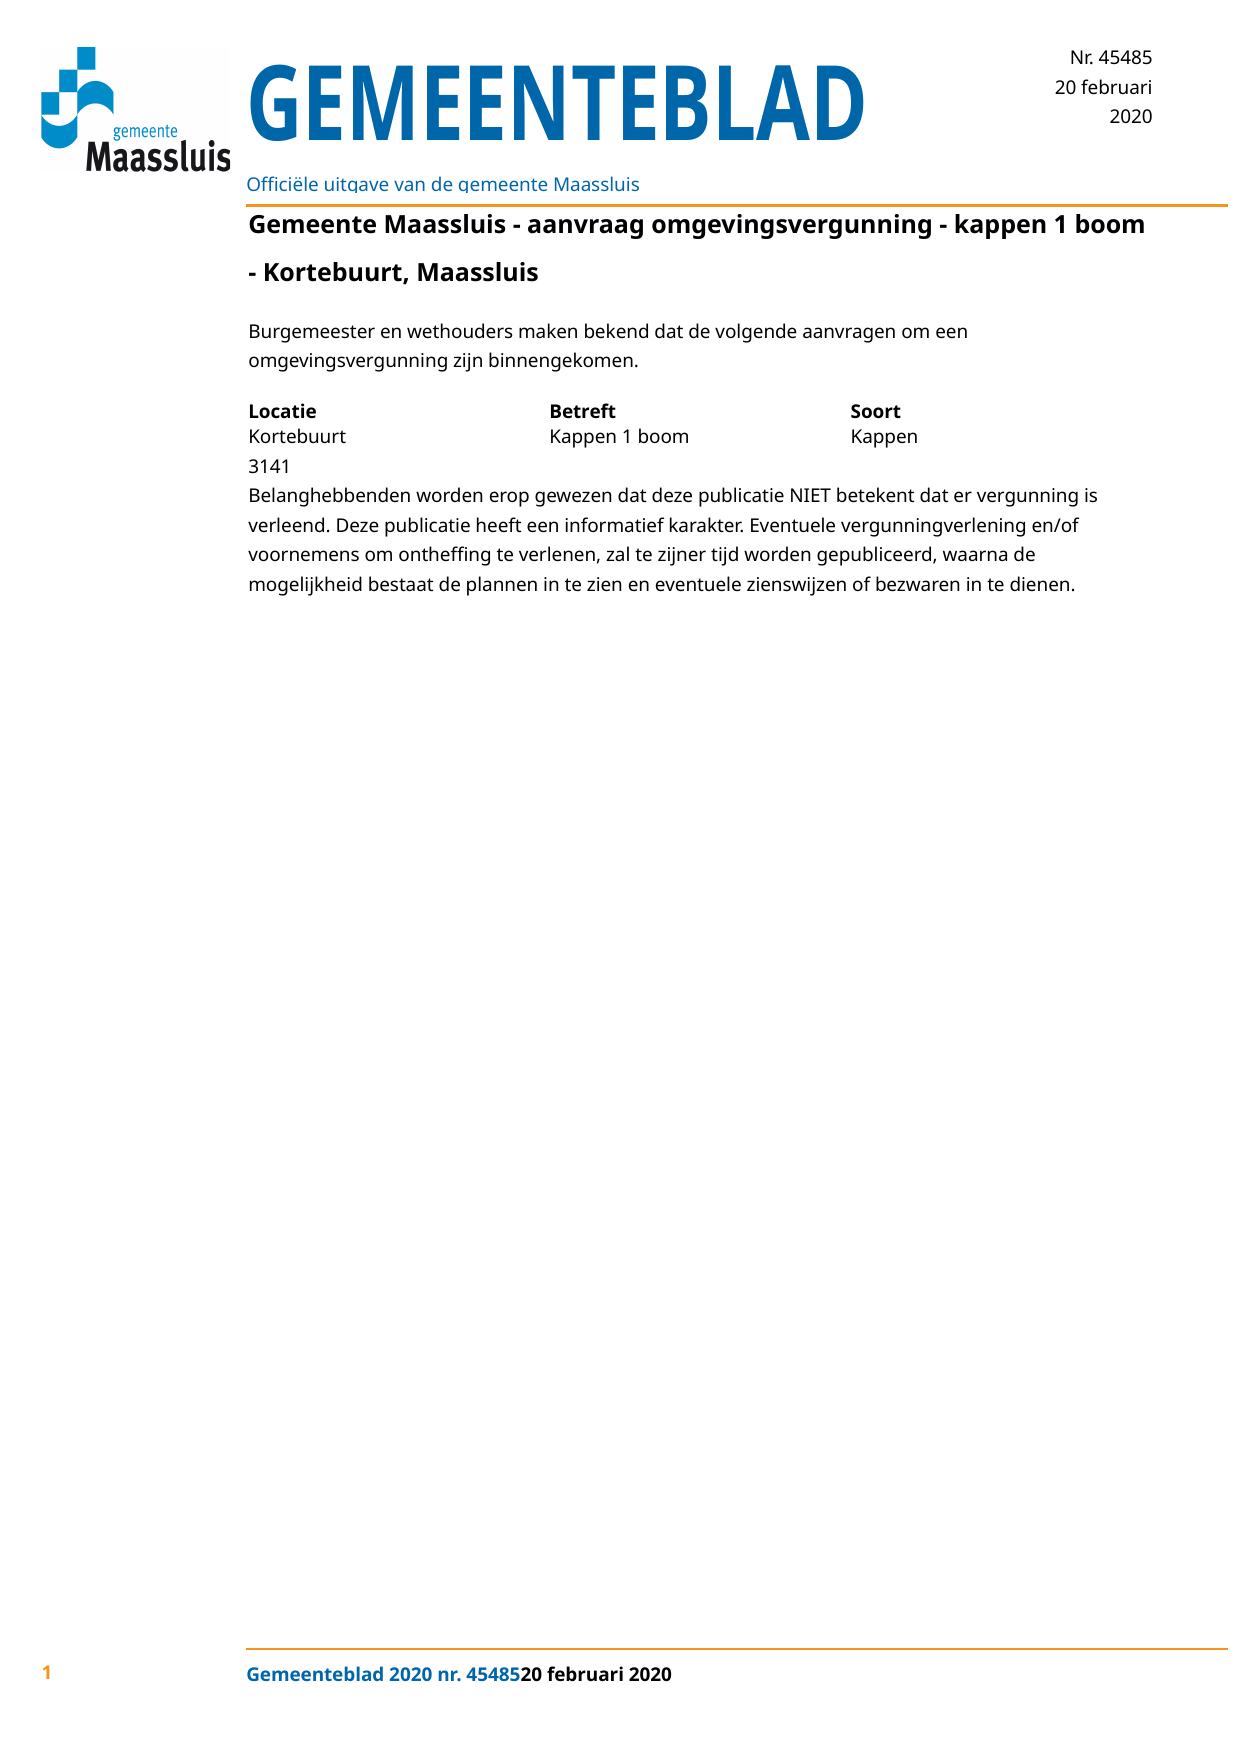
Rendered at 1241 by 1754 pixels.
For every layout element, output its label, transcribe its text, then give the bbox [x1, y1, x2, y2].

picture [41, 47, 77, 92]
table_header Betreft [549, 398, 850, 424]
table_cell Kappen [850, 424, 1152, 479]
table_header Locatie [248, 398, 549, 424]
table_cell Kappen 1 boom [549, 424, 850, 479]
table_header Soort [850, 398, 1152, 424]
text Burgemeester en wethouders maken bekend dat de volgende aanvragen om een omgevingsvergunning zijn binnengekomen. [248, 318, 1152, 373]
text Belanghebbenden worden erop gewezen dat deze publicatie NIET betekent dat er vergunning is verleend. Deze publicatie heeft een informatief karakter. Eventuele vergunningverlening en/of voornemens om ontheffing te verlenen, zal te zijner tijd worden gepubliceerd, waarna de mogelijkheid bestaat de plannen in te zien en eventuele zienswijzen of bezwaren in te dienen. [248, 482, 1152, 597]
picture [41, 47, 231, 172]
table_cell Kortebuurt 3141 [248, 424, 549, 479]
text Gemeente Maassluis - aanvraag omgevingsvergunning - kappen 1 boom - Kortebuurt, Maassluis [248, 207, 1152, 288]
